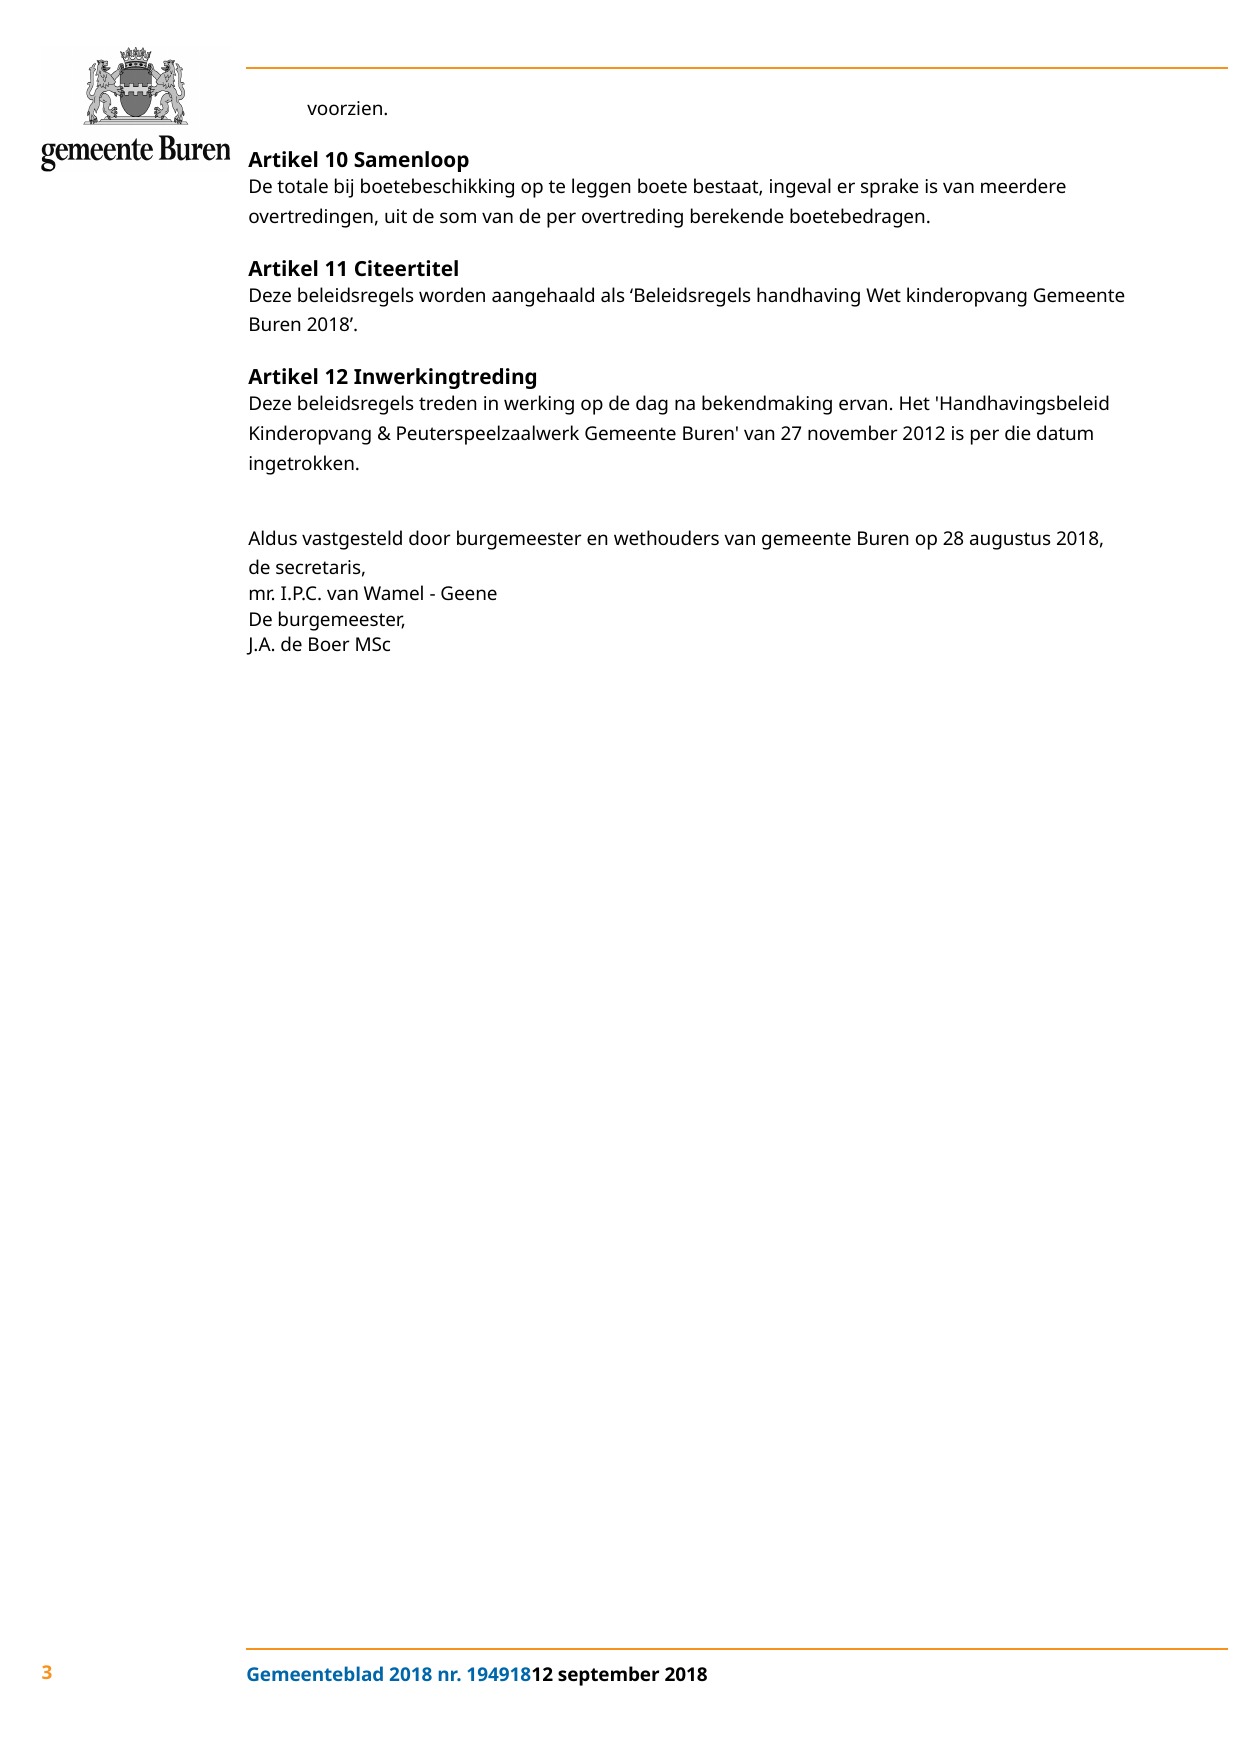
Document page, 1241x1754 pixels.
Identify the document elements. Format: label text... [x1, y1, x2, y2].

text J.A. de Boer MSc [248, 632, 1152, 657]
text De totale bij boetebeschikking op te leggen boete bestaat, ingeval er sprake is van meerdere overtredingen, uit de som van de per overtreding berekende boetebedragen. [248, 174, 1152, 229]
text Aldus vastgesteld door burgemeester en wethouders van gemeente Buren op 28 augustus 2018, [248, 525, 1152, 551]
picture [41, 47, 231, 172]
text Artikel 12 Inwerkingtreding [248, 362, 1152, 391]
text Deze beleidsregels treden in werking op de dag na bekendmaking ervan. Het 'Handhavingsbeleid Kinderopvang & Peuterspeelzaalwerk Gemeente Buren' van 27 november 2012 is per die datum ingetrokken. [248, 391, 1152, 475]
text Artikel 10 Samenloop [248, 145, 1152, 174]
text De burgemeester, [248, 606, 1152, 632]
text Artikel 11 Citeertitel [248, 254, 1152, 282]
text mr. I.P.C. van Wamel - Geene [248, 580, 1152, 606]
text de secretaris, [248, 554, 1152, 580]
text Deze beleidsregels worden aangehaald als ‘Beleidsregels handhaving Wet kinderopvang Gemeente Buren 2018’. [248, 282, 1152, 337]
list voorzien. [248, 95, 1152, 121]
